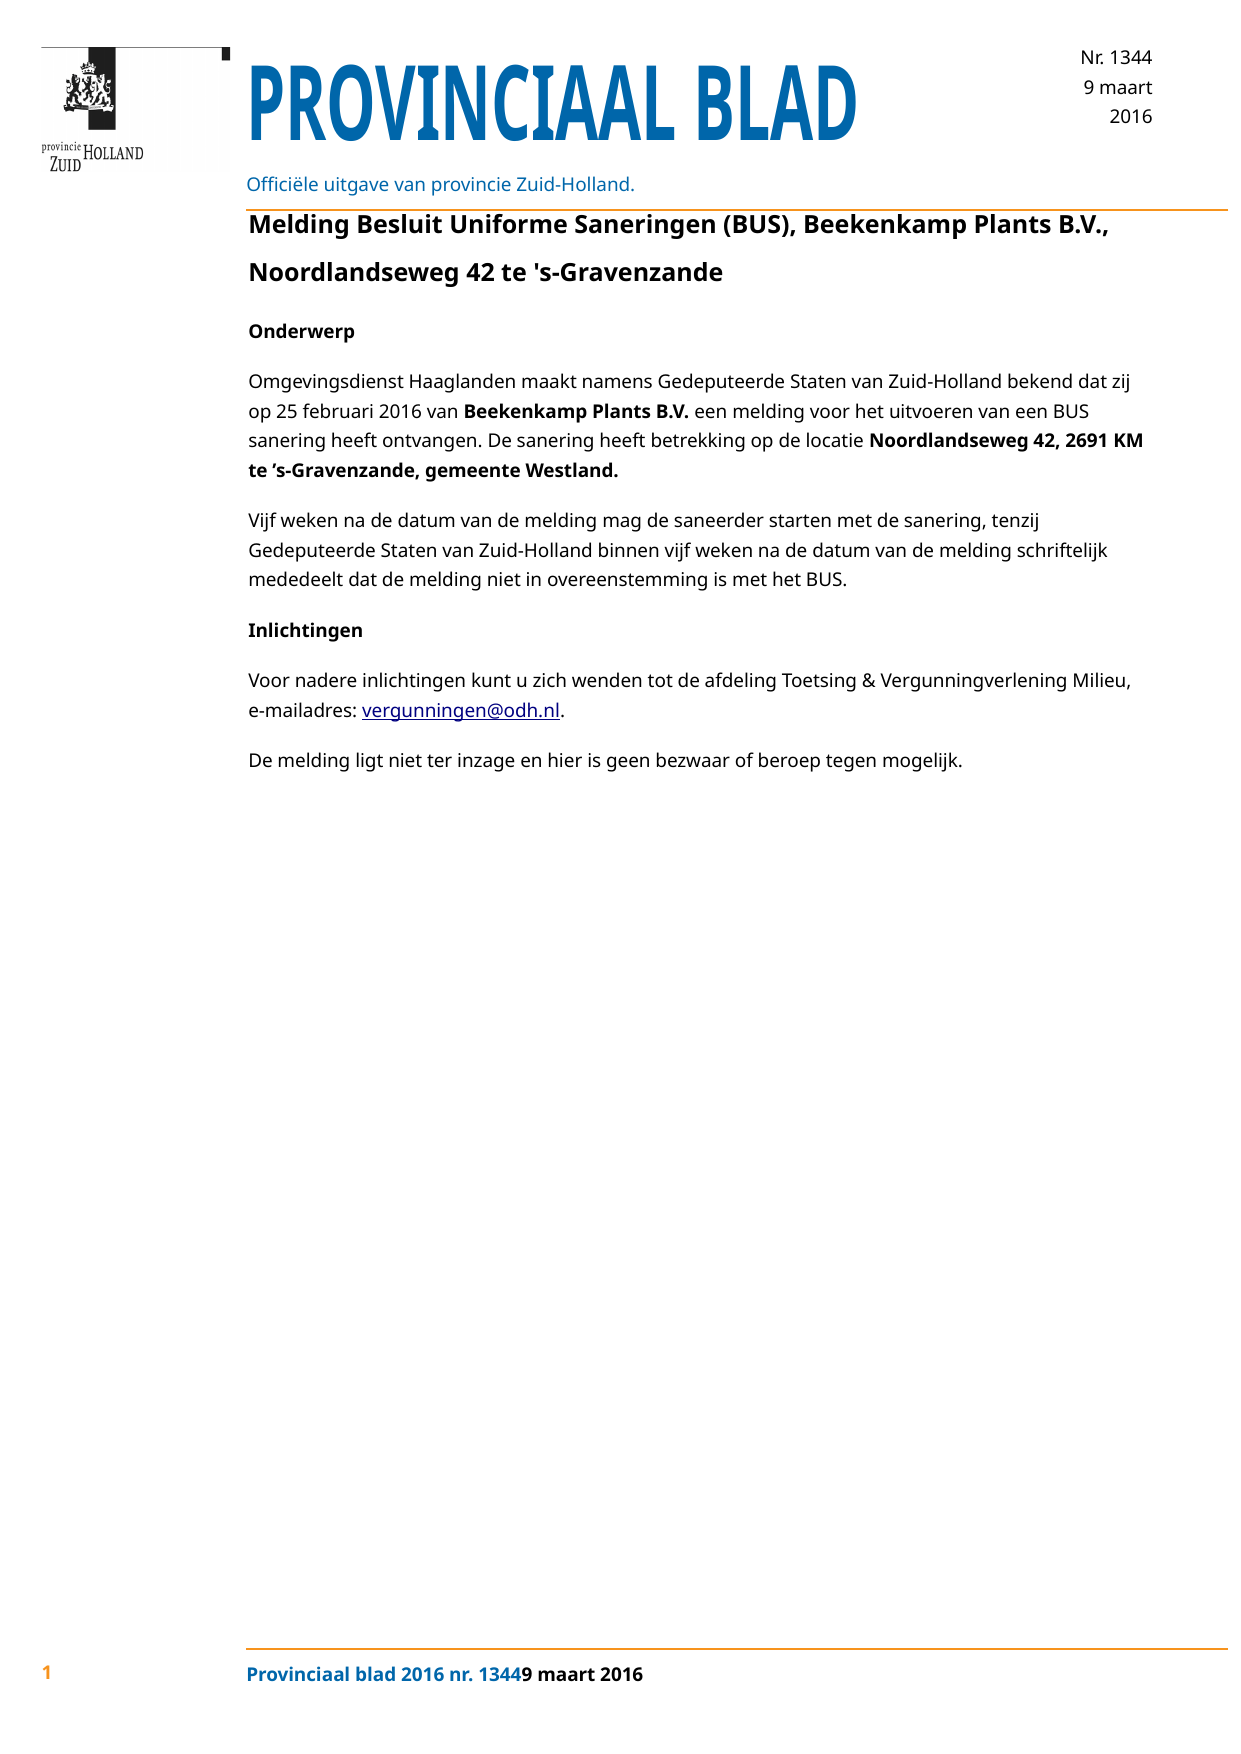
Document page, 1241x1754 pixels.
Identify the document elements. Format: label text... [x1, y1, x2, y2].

picture [41, 47, 231, 172]
text Omgevingsdienst Haaglanden maakt namens Gedeputeerde Staten van Zuid-Holland bekend dat zij op 25 februari 2016 van Beekenkamp Plants B.V. een melding voor het uitvoeren van een BUS sanering heeft ontvangen. De sanering heeft betrekking op de locatie Noordlandseweg 42, 2691 KM te ’s-Gravenzande, gemeente Westland. [248, 368, 1152, 483]
text Inlichtingen [248, 617, 1152, 643]
text Vijf weken na de datum van de melding mag de saneerder starten met de sanering, tenzij Gedeputeerde Staten van Zuid-Holland binnen vijf weken na de datum van de melding schriftelijk mededeelt dat de melding niet in overeenstemming is met het BUS. [248, 507, 1152, 592]
text Melding Besluit Uniforme Saneringen (BUS), Beekenkamp Plants B.V., Noordlandseweg 42 te 's-Gravenzande [248, 211, 1152, 288]
text De melding ligt niet ter inzage en hier is geen bezwaar of beroep tegen mogelijk. [248, 747, 1152, 773]
text Voor nadere inlichtingen kunt u zich wenden tot de afdeling Toetsing & Vergunningverlening Milieu, e-mailadres: vergunningen@odh.nl. [248, 667, 1152, 723]
text Onderwerp [248, 318, 1152, 344]
